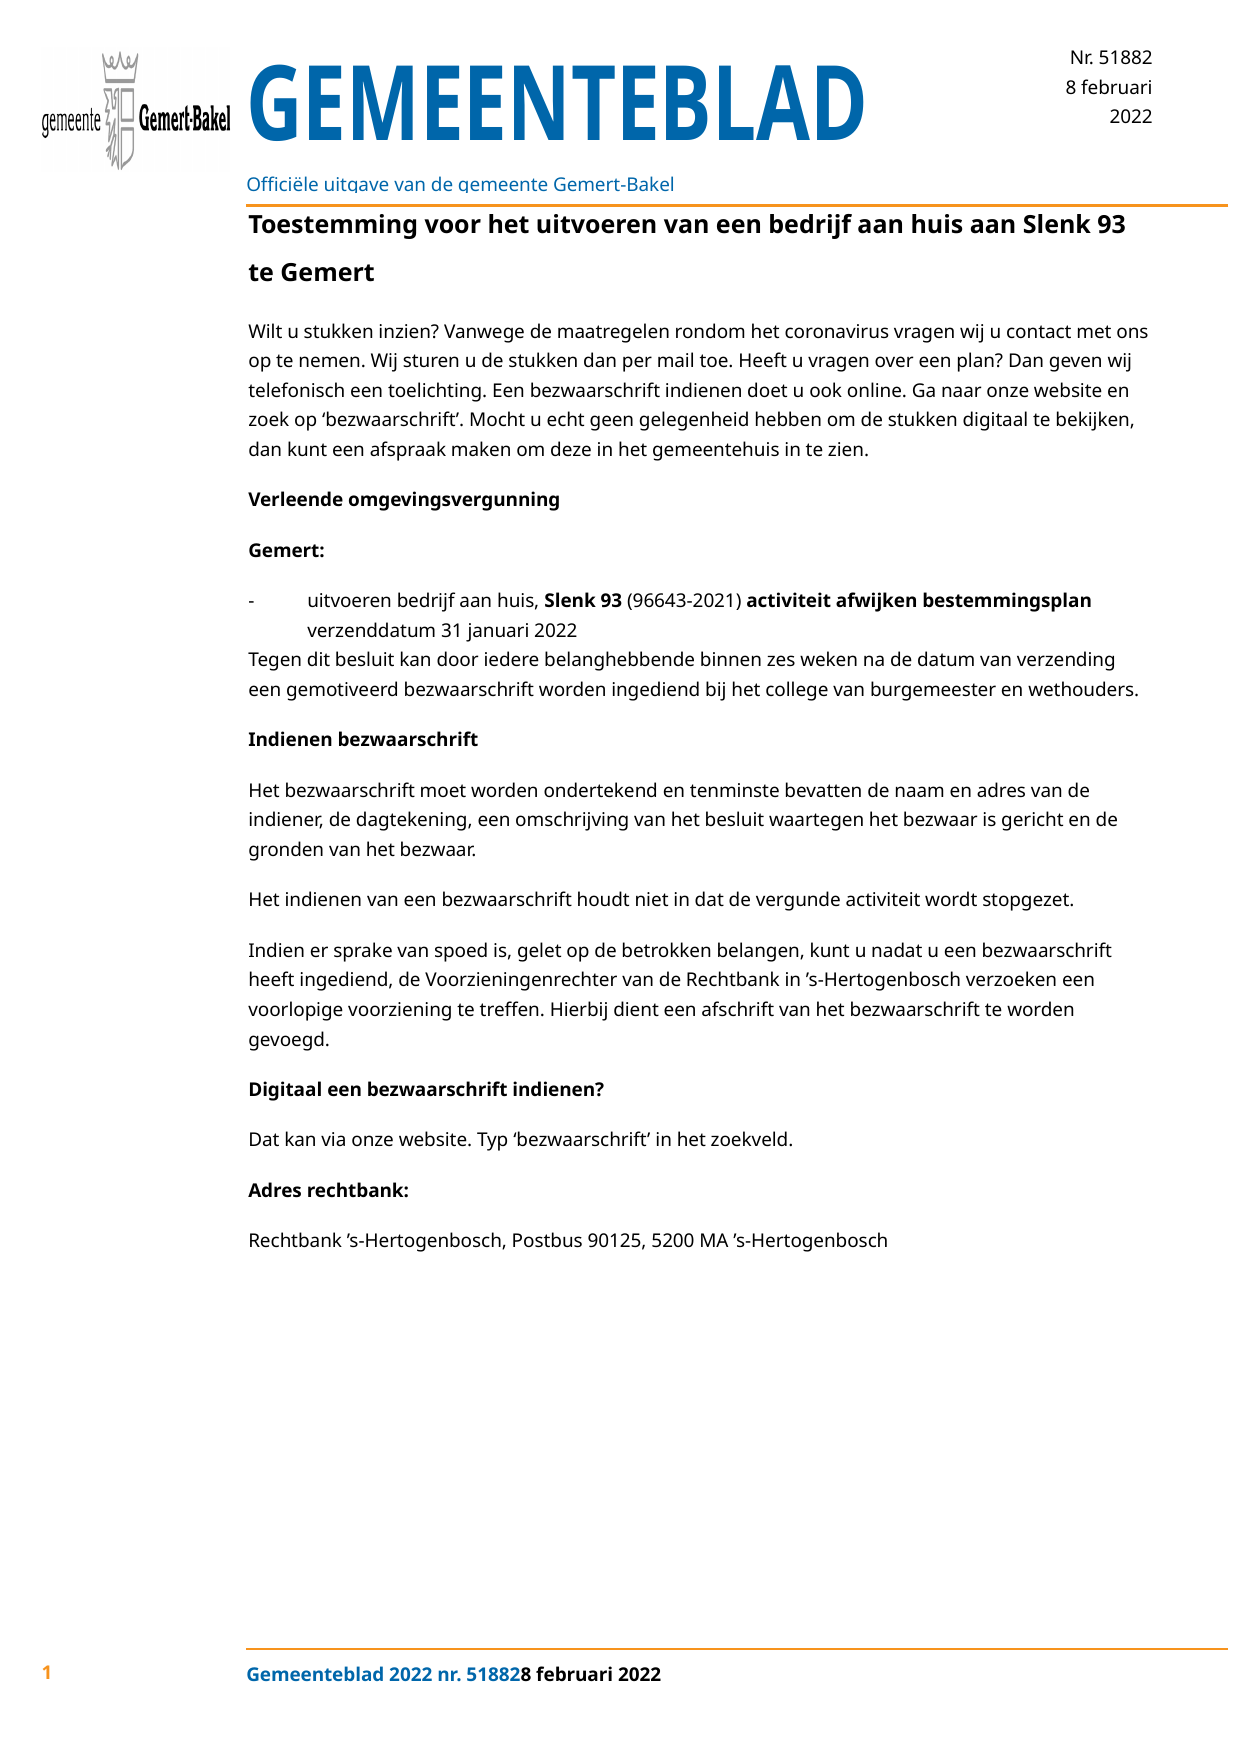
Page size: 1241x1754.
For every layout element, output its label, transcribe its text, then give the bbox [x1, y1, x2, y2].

text Wilt u stukken inzien? Vanwege de maatregelen rondom het coronavirus vragen wij u contact met ons op te nemen. Wij sturen u de stukken dan per mail toe. Heeft u vragen over een plan? Dan geven wij telefonisch een toelichting. Een bezwaarschrift indienen doet u ook online. Ga naar onze website en zoek op ‘bezwaarschrift’. Mocht u echt geen gelegenheid hebben om de stukken digitaal te bekijken, dan kunt een afspraak maken om deze in het gemeentehuis in te zien. [248, 318, 1152, 462]
list uitvoeren bedrijf aan huis, Slenk 93 (96643-2021) activiteit afwijken bestemmingsplan verzenddatum 31 januari 2022 [248, 587, 1152, 643]
text Indienen bezwaarschrift [248, 727, 1152, 752]
text Digitaal een bezwaarschrift indienen? [248, 1076, 1152, 1102]
text Toestemming voor het uitvoeren van een bedrijf aan huis aan Slenk 93 te Gemert [248, 207, 1152, 288]
picture [41, 47, 231, 172]
text Indien er sprake van spoed is, gelet op de betrokken belangen, kunt u nadat u een bezwaarschrift heeft ingediend, de Voorzieningenrechter van de Rechtbank in ’s-Hertogenbosch verzoeken een voorlopige voorziening te treffen. Hierbij dient een afschrift van het bezwaarschrift te worden gevoegd. [248, 937, 1152, 1052]
text Het indienen van een bezwaarschrift houdt niet in dat de vergunde activiteit wordt stopgezet. [248, 887, 1152, 912]
text Het bezwaarschrift moet worden ondertekend en tenminste bevatten de naam en adres van de indiener, de dagtekening, een omschrijving van het besluit waartegen het bezwaar is gericht en de gronden van het bezwaar. [248, 777, 1152, 862]
text Adres rechtbank: [248, 1177, 1152, 1203]
text Tegen dit besluit kan door iedere belanghebbende binnen zes weken na de datum van verzending een gemotiveerd bezwaarschrift worden ingediend bij het college van burgemeester en wethouders. [248, 647, 1152, 702]
text Gemert: [248, 537, 1152, 563]
text Verleende omgevingsvergunning [248, 487, 1152, 512]
text Rechtbank ’s-Hertogenbosch, Postbus 90125, 5200 MA ’s-Hertogenbosch [248, 1227, 1152, 1253]
text Dat kan via onze website. Typ ‘bezwaarschrift’ in het zoekveld. [248, 1127, 1152, 1152]
